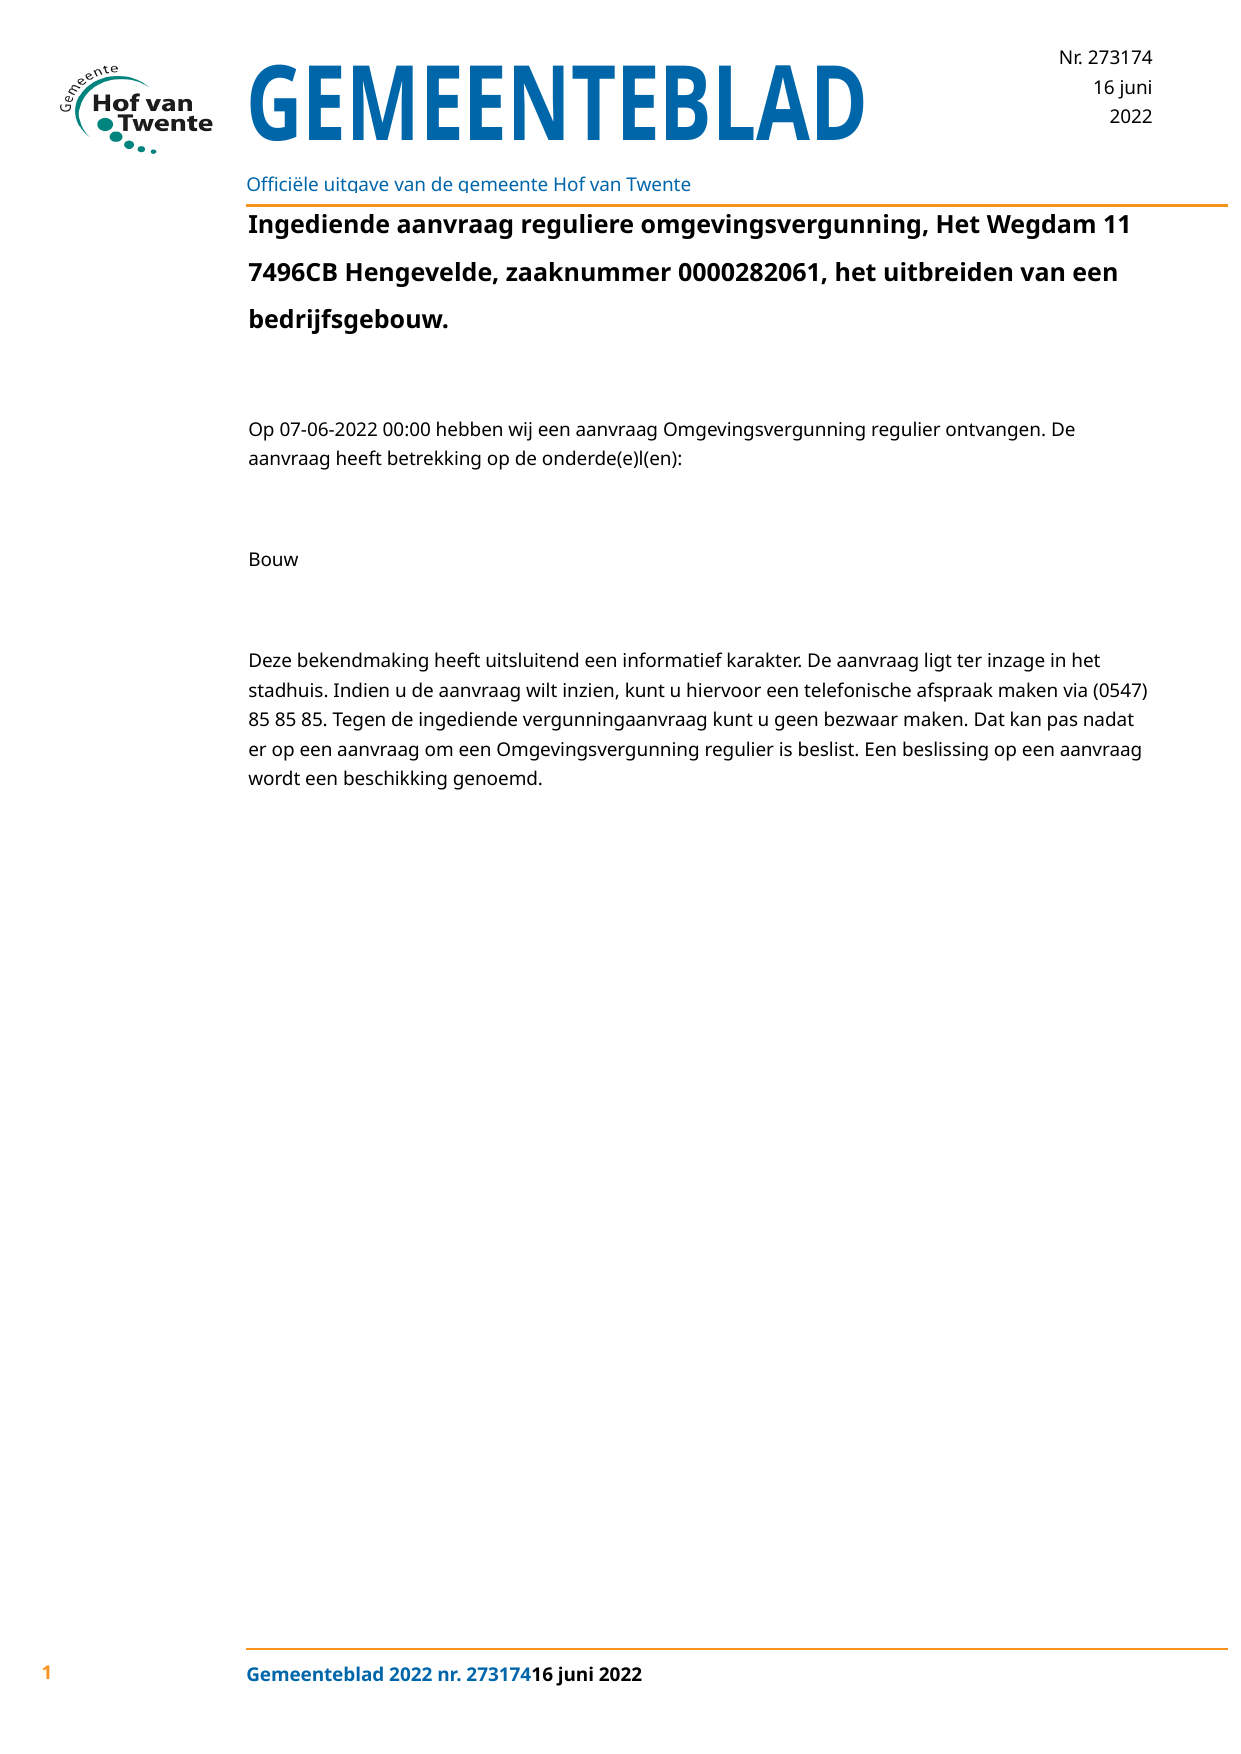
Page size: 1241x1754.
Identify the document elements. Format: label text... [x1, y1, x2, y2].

picture [41, 47, 231, 172]
text Ingediende aanvraag reguliere omgevingsvergunning, Het Wegdam 11 7496CB Hengevelde, zaaknummer 0000282061, het uitbreiden van een bedrijfsgebouw. [248, 207, 1152, 336]
text Bouw [248, 546, 1152, 572]
text Op 07-06-2022 00:00 hebben wij een aanvraag Omgevingsvergunning regulier ontvangen. De aanvraag heeft betrekking op de onderde(e)l(en): [248, 416, 1152, 471]
text Deze bekendmaking heeft uitsluitend een informatief karakter. De aanvraag ligt ter inzage in het stadhuis. Indien u de aanvraag wilt inzien, kunt u hiervoor een telefonische afspraak maken via (0547) 85 85 85. Tegen de ingediende vergunningaanvraag kunt u geen bezwaar maken. Dat kan pas nadat er op een aanvraag om een Omgevingsvergunning regulier is beslist. Een beslissing op een aanvraag wordt een beschikking genoemd. [248, 647, 1152, 791]
